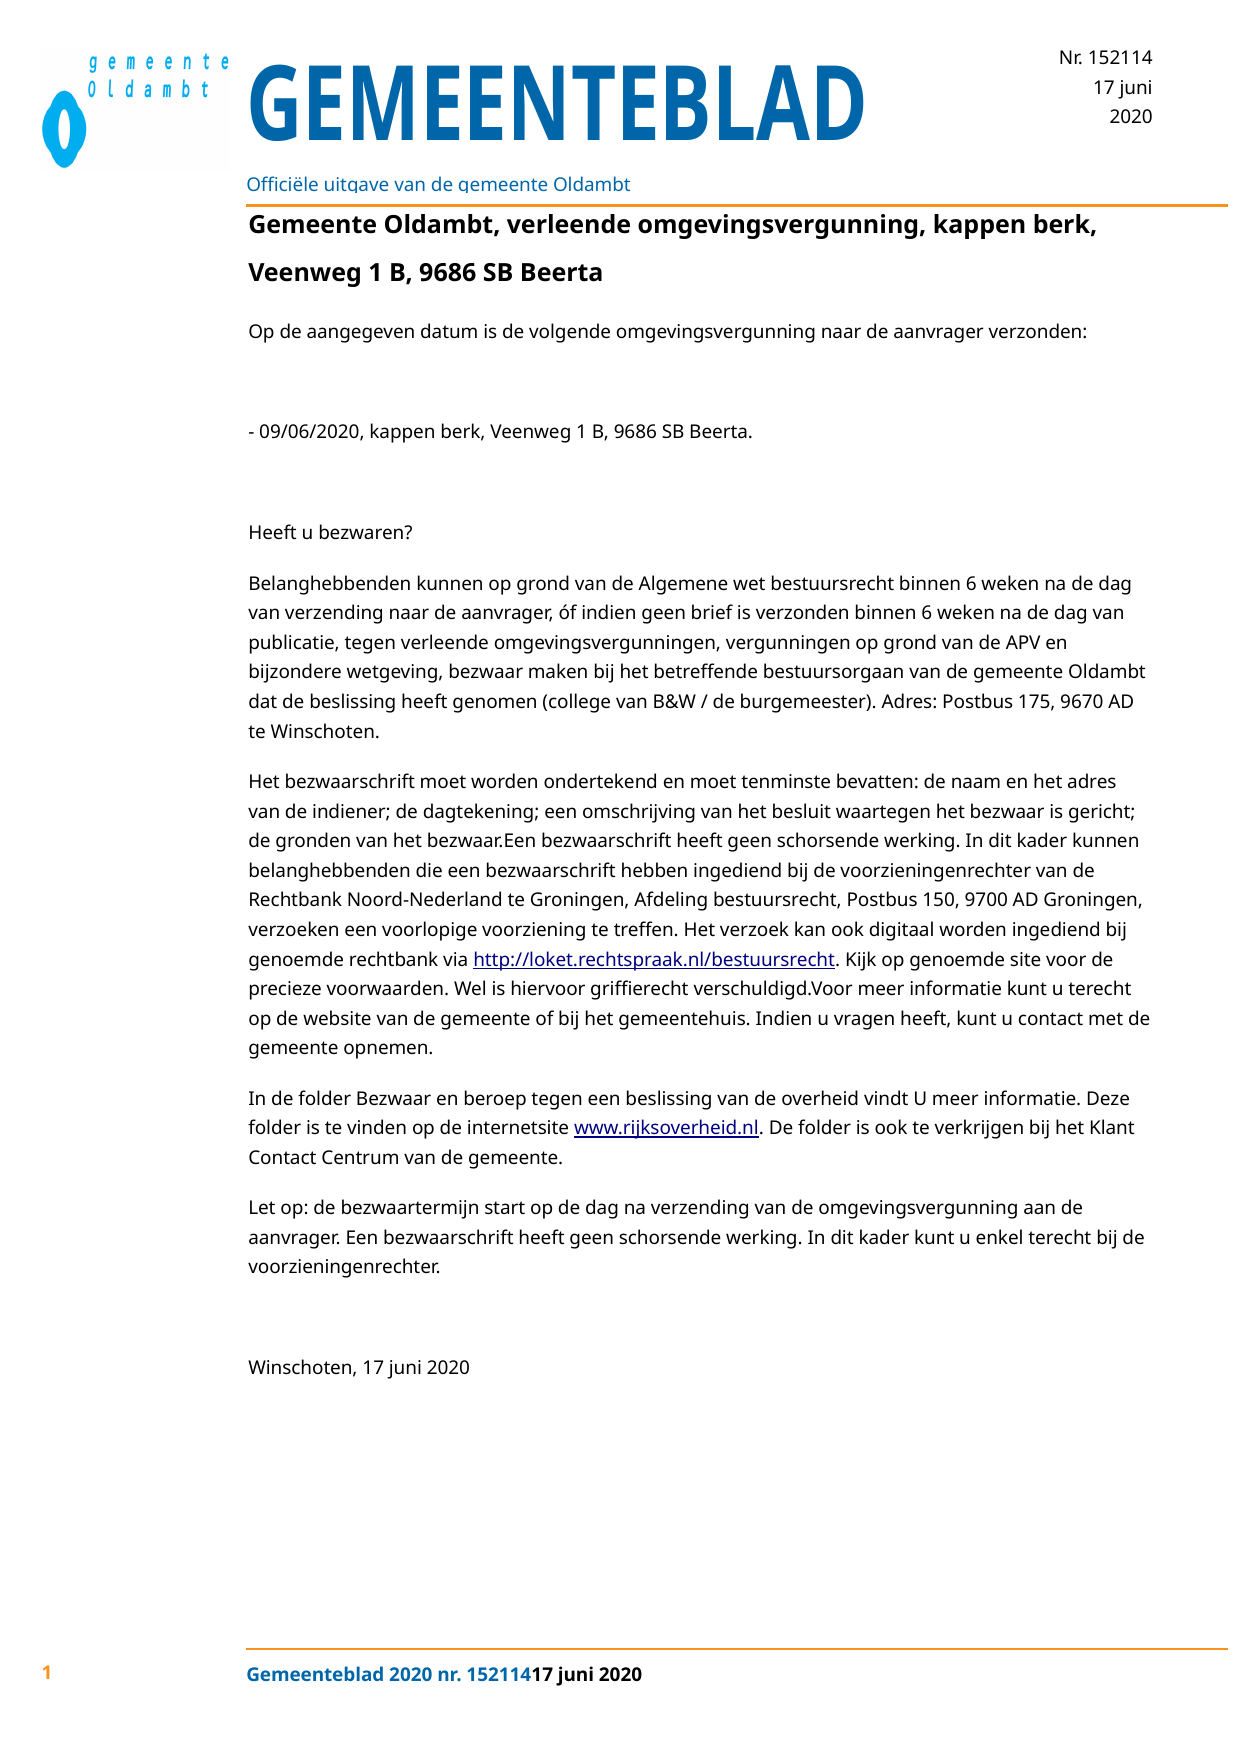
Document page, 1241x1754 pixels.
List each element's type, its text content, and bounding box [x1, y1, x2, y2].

text - 09/06/2020, kappen berk, Veenweg 1 B, 9686 SB Beerta. [248, 419, 1152, 444]
text Het bezwaarschrift moet worden ondertekend en moet tenminste bevatten: de naam en het adres van de indiener; de dagtekening; een omschrijving van het besluit waartegen het bezwaar is gericht; de gronden van het bezwaar.Een bezwaarschrift heeft geen schorsende werking. In dit kader kunnen belanghebbenden die een bezwaarschrift hebben ingediend bij de voorzieningenrechter van de Rechtbank Noord-Nederland te Groningen, Afdeling bestuursrecht, Postbus 150, 9700 AD Groningen, verzoeken een voorlopige voorziening te treffen. Het verzoek kan ook digitaal worden ingediend bij genoemde rechtbank via http://loket.rechtspraak.nl/bestuursrecht. Kijk op genoemde site voor de precieze voorwaarden. Wel is hiervoor griffierecht verschuldigd.Voor meer informatie kunt u terecht op de website van de gemeente of bij het gemeentehuis. Indien u vragen heeft, kunt u contact met de gemeente opnemen. [248, 768, 1152, 1060]
text In de folder Bezwaar en beroep tegen een beslissing van de overheid vindt U meer informatie. Deze folder is te vinden op de internetsite www.rijksoverheid.nl. De folder is ook te verkrijgen bij het Klant Contact Centrum van de gemeente. [248, 1085, 1152, 1170]
text Let op: de bezwaartermijn start op de dag na verzending van de omgevingsvergunning aan de aanvrager. Een bezwaarschrift heeft geen schorsende werking. In dit kader kunt u enkel terecht bij de voorzieningenrechter. [248, 1194, 1152, 1279]
text Heeft u bezwaren? [248, 519, 1152, 545]
text Op de aangegeven datum is de volgende omgevingsvergunning naar de aanvrager verzonden: [248, 318, 1152, 344]
text Belanghebbenden kunnen op grond van de Algemene wet bestuursrecht binnen 6 weken na de dag van verzending naar de aanvrager, óf indien geen brief is verzonden binnen 6 weken na de dag van publicatie, tegen verleende omgevingsvergunningen, vergunningen op grond van de APV en bijzondere wetgeving, bezwaar maken bij het betreffende bestuursorgaan van de gemeente Oldambt dat de beslissing heeft genomen (college van B&W / de burgemeester). Adres: Postbus 175, 9670 AD te Winschoten. [248, 570, 1152, 744]
picture [41, 47, 231, 172]
text Gemeente Oldambt, verleende omgevingsvergunning, kappen berk, Veenweg 1 B, 9686 SB Beerta [248, 207, 1152, 288]
text Winschoten, 17 juni 2020 [248, 1354, 1152, 1380]
